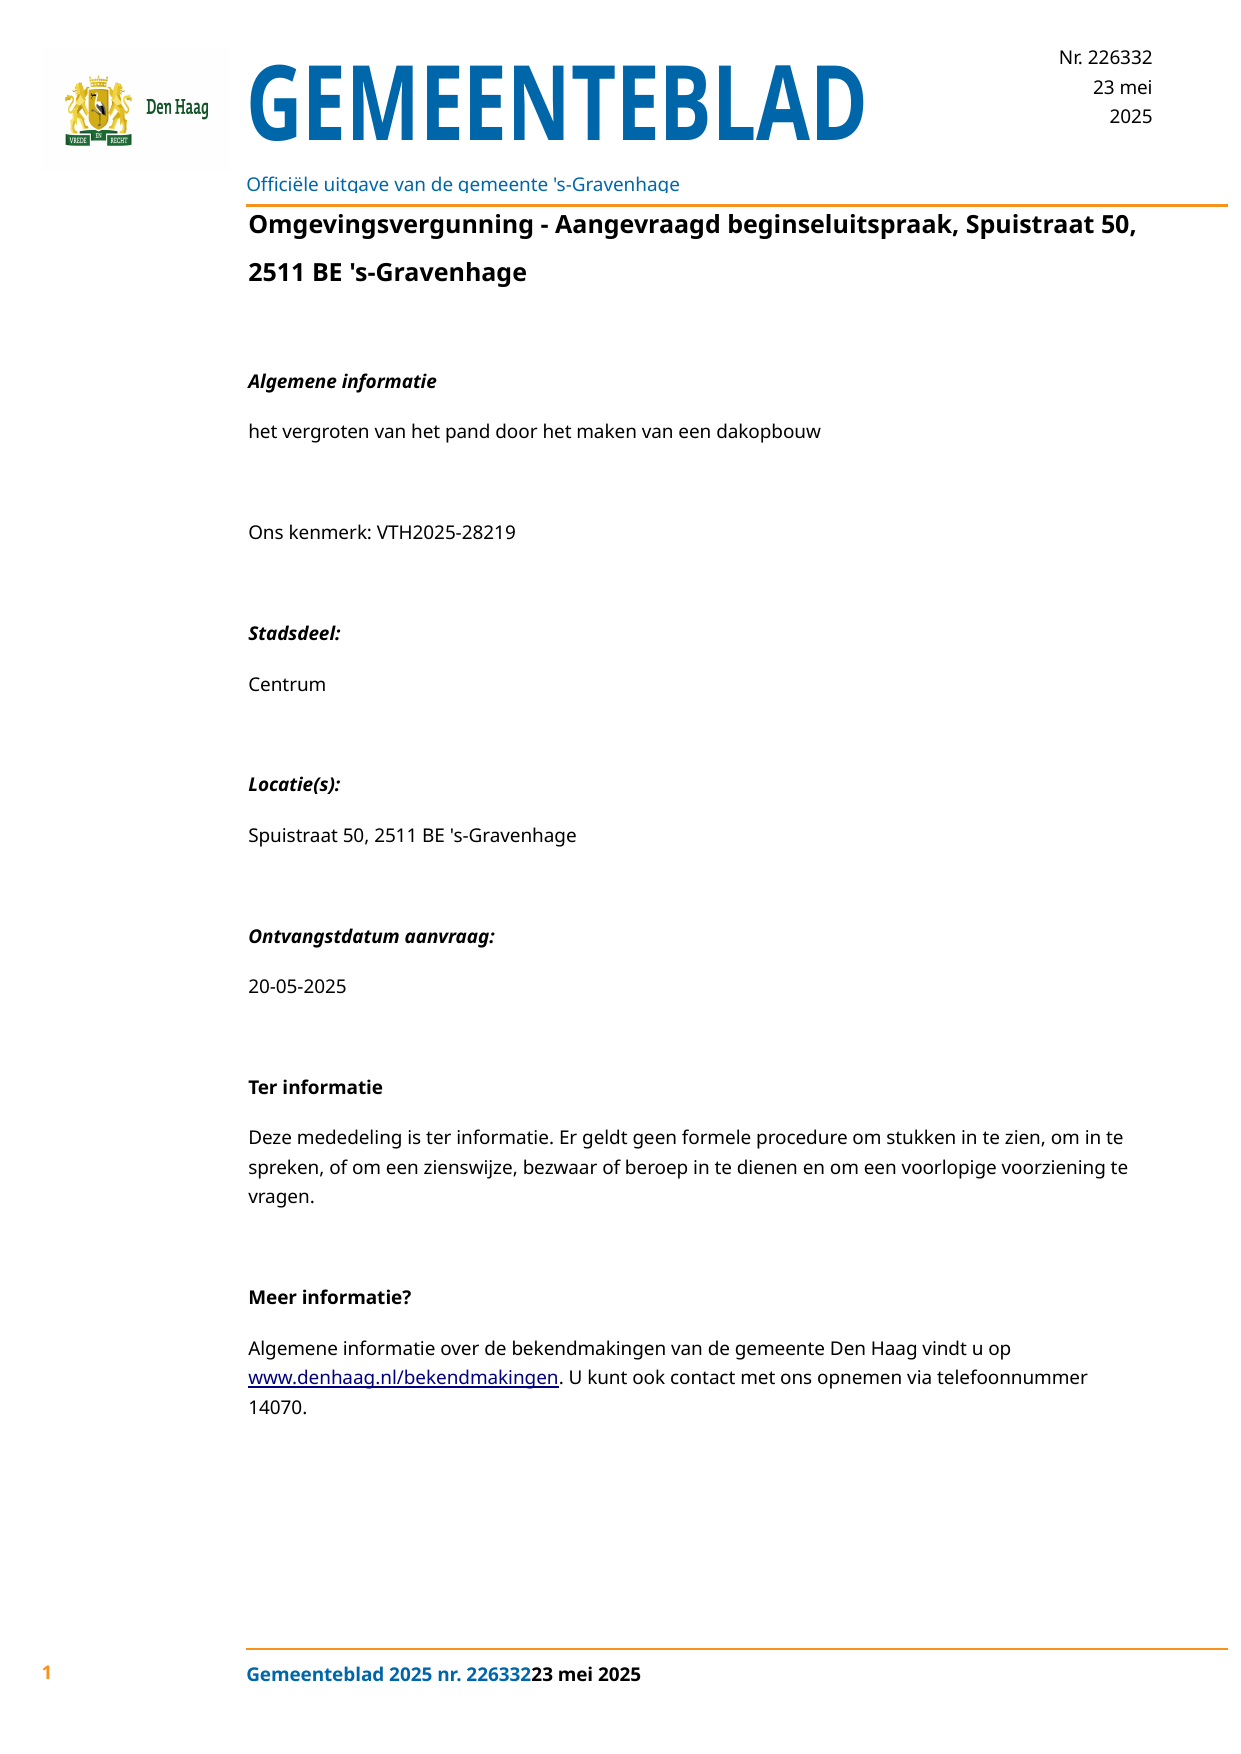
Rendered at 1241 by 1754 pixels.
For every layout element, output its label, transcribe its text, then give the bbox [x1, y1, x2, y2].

text Omgevingsvergunning - Aangevraagd beginseluitspraak, Spuistraat 50, 2511 BE 's-Gravenhage [248, 207, 1152, 288]
picture [41, 47, 231, 172]
text Algemene informatie over de bekendmakingen van de gemeente Den Haag vindt u op www.denhaag.nl/bekendmakingen. U kunt ook contact met ons opnemen via telefoonnummer 14070. [248, 1335, 1152, 1420]
text Meer informatie? [248, 1284, 1152, 1310]
text Algemene informatie [248, 368, 1152, 394]
text Stadsdeel: [248, 620, 1152, 646]
text 20-05-2025 [248, 973, 1152, 999]
text Centrum [248, 671, 1152, 697]
text Spuistraat 50, 2511 BE 's-Gravenhage [248, 822, 1152, 848]
text Ter informatie [248, 1074, 1152, 1100]
text Ontvangstdatum aanvraag: [248, 923, 1152, 949]
text Ons kenmerk: VTH2025-28219 [248, 519, 1152, 545]
text Deze mededeling is ter informatie. Er geldt geen formele procedure om stukken in te zien, om in te spreken, of om een zienswijze, bezwaar of beroep in te dienen en om een voorlopige voorziening te vragen. [248, 1124, 1152, 1209]
text het vergroten van het pand door het maken van een dakopbouw [248, 419, 1152, 444]
text Locatie(s): [248, 772, 1152, 797]
